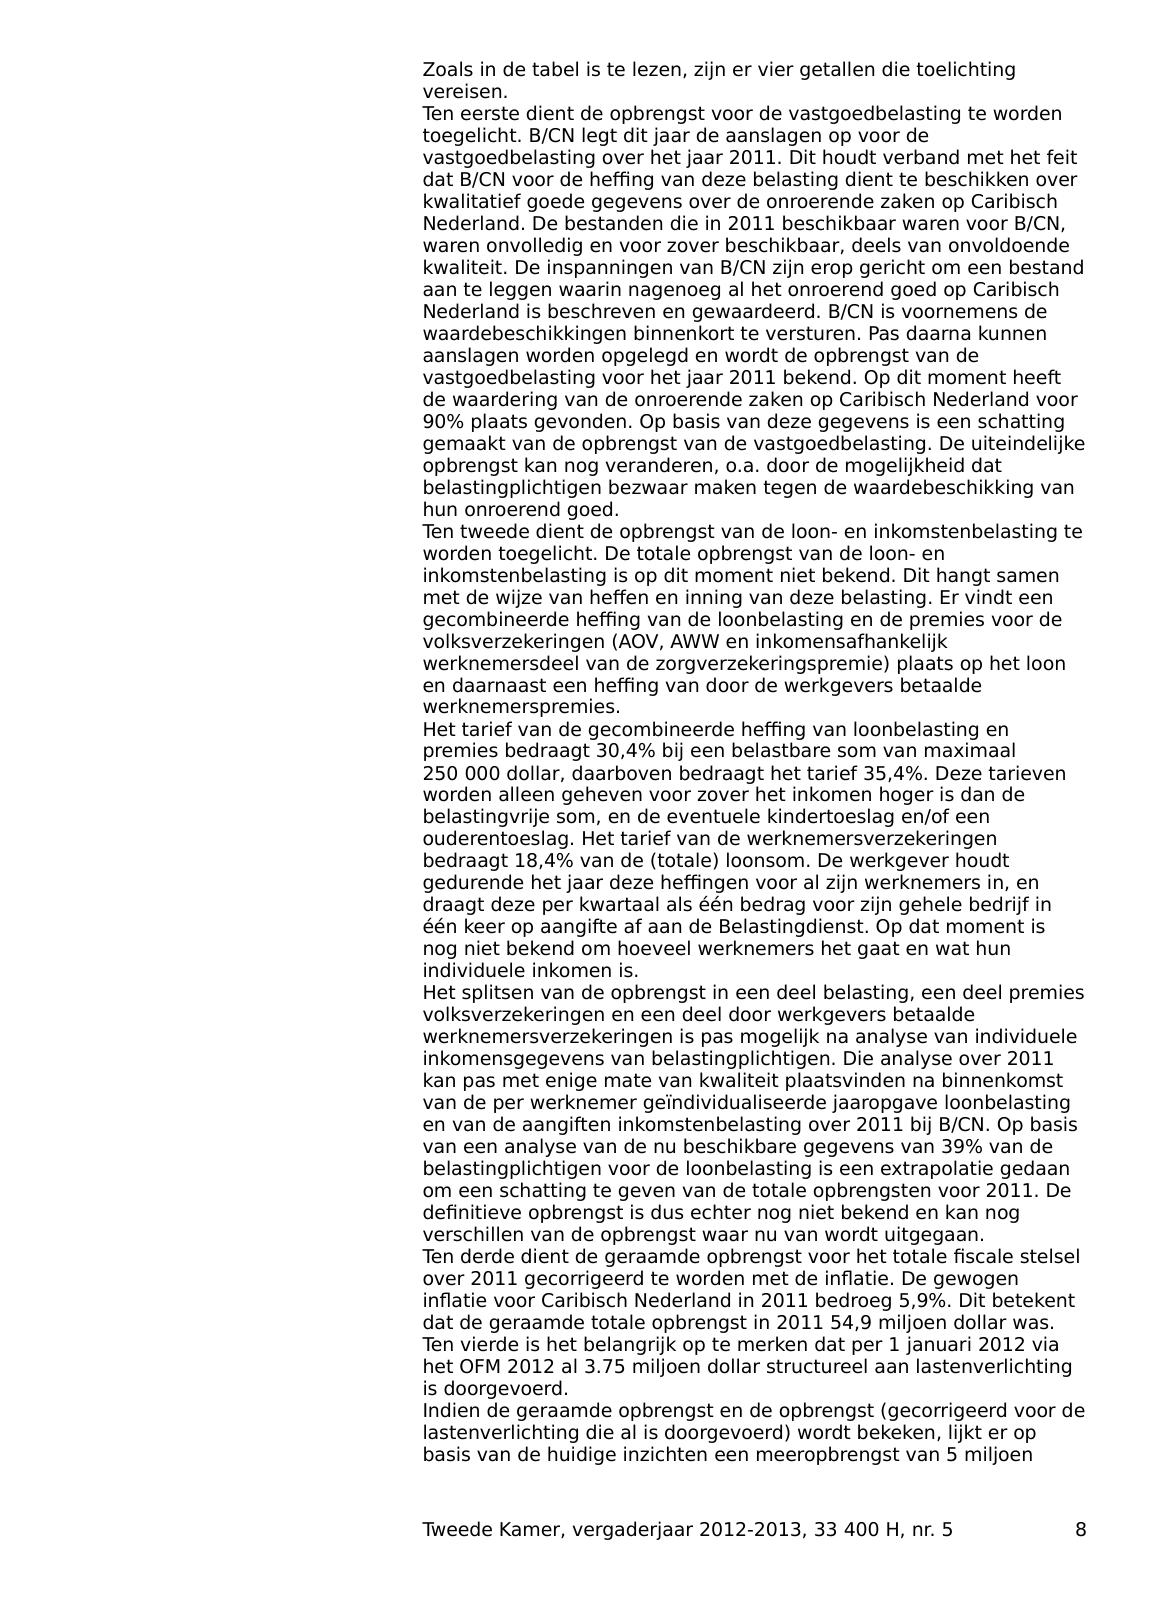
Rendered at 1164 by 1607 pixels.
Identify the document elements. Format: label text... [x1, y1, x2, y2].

text Ten eerste dient de opbrengst voor de vastgoedbelasting te worden toegelicht. B/CN legt dit jaar de aanslagen op voor de vastgoedbelasting over het jaar 2011. Dit houdt verband met het feit dat B/CN voor de heffing van deze belasting dient te beschikken over kwalitatief goede gegevens over de onroerende zaken op Caribisch Nederland. De bestanden die in 2011 beschikbaar waren voor B/CN, waren onvolledig en voor zover beschikbaar, deels van onvoldoende kwaliteit. De inspanningen van B/CN zijn erop gericht om een bestand aan te leggen waarin nagenoeg al het onroerend goed op Caribisch Nederland is beschreven en gewaardeerd. B/CN is voornemens de waardebeschikkingen binnenkort te versturen. Pas daarna kunnen aanslagen worden opgelegd en wordt de opbrengst van de vastgoedbelasting voor het jaar 2011 bekend. Op dit moment heeft de waardering van de onroerende zaken op Caribisch Nederland voor 90% plaats gevonden. Op basis van deze gegevens is een schatting gemaakt van de opbrengst van de vastgoedbelasting. De uiteindelijke opbrengst kan nog veranderen, o.a. door de mogelijkheid dat belastingplichtigen bezwaar maken tegen de waardebeschikking van hun onroerend goed. [422, 103, 1087, 521]
text Ten vierde is het belangrijk op te merken dat per 1 januari 2012 via het OFM 2012 al 3.75 miljoen dollar structureel aan lastenverlichting is doorgevoerd. [422, 1334, 1087, 1400]
text Het tarief van de gecombineerde heffing van loonbelasting en premies bedraagt 30,4% bij een belastbare som van maximaal 250 000 dollar, daarboven bedraagt het tarief 35,4%. Deze tarieven worden alleen geheven voor zover het inkomen hoger is dan de belastingvrije som, en de eventuele kindertoeslag en/of een ouderentoeslag. Het tarief van de werknemersverzekeringen bedraagt 18,4% van de (totale) loonsom. De werkgever houdt gedurende het jaar deze heffingen voor al zijn werknemers in, en draagt deze per kwartaal als één bedrag voor zijn gehele bedrijf in één keer op aangifte af aan de Belastingdienst. Op dat moment is nog niet bekend om hoeveel werknemers het gaat en wat hun individuele inkomen is. [422, 718, 1087, 982]
text Ten derde dient de geraamde opbrengst voor het totale fiscale stelsel over 2011 gecorrigeerd te worden met de inflatie. De gewogen inflatie voor Caribisch Nederland in 2011 bedroeg 5,9%. Dit betekent dat de geraamde totale opbrengst in 2011 54,9 miljoen dollar was. [422, 1246, 1087, 1334]
text Ten tweede dient de opbrengst van de loon- en inkomstenbelasting te worden toegelicht. De totale opbrengst van de loon- en inkomstenbelasting is op dit moment niet bekend. Dit hangt samen met de wijze van heffen en inning van deze belasting. Er vindt een gecombineerde heffing van de loonbelasting en de premies voor de volksverzekeringen (AOV, AWW en inkomensafhankelijk werknemersdeel van de zorgverzekeringspremie) plaats op het loon en daarnaast een heffing van door de werkgevers betaalde werknemerspremies. [422, 521, 1087, 718]
text Zoals in de tabel is te lezen, zijn er vier getallen die toelichting vereisen. [422, 59, 1087, 103]
text Het splitsen van de opbrengst in een deel belasting, een deel premies volksverzekeringen en een deel door werkgevers betaalde werknemersverzekeringen is pas mogelijk na analyse van individuele inkomensgegevens van belastingplichtigen. Die analyse over 2011 kan pas met enige mate van kwaliteit plaatsvinden na binnenkomst van de per werknemer geïndividualiseerde jaaropgave loonbelasting en van de aangiften inkomstenbelasting over 2011 bij B/CN. Op basis van een analyse van de nu beschikbare gegevens van 39% van de belastingplichtigen voor de loonbelasting is een extrapolatie gedaan om een schatting te geven van de totale opbrengsten voor 2011. De definitieve opbrengst is dus echter nog niet bekend en kan nog verschillen van de opbrengst waar nu van wordt uitgegaan. [422, 982, 1087, 1246]
text Indien de geraamde opbrengst en de opbrengst (gecorrigeerd voor de lastenverlichting die al is doorgevoerd) wordt bekeken, lijkt er op basis van de huidige inzichten een meeropbrengst van 5 miljoen [422, 1400, 1087, 1466]
